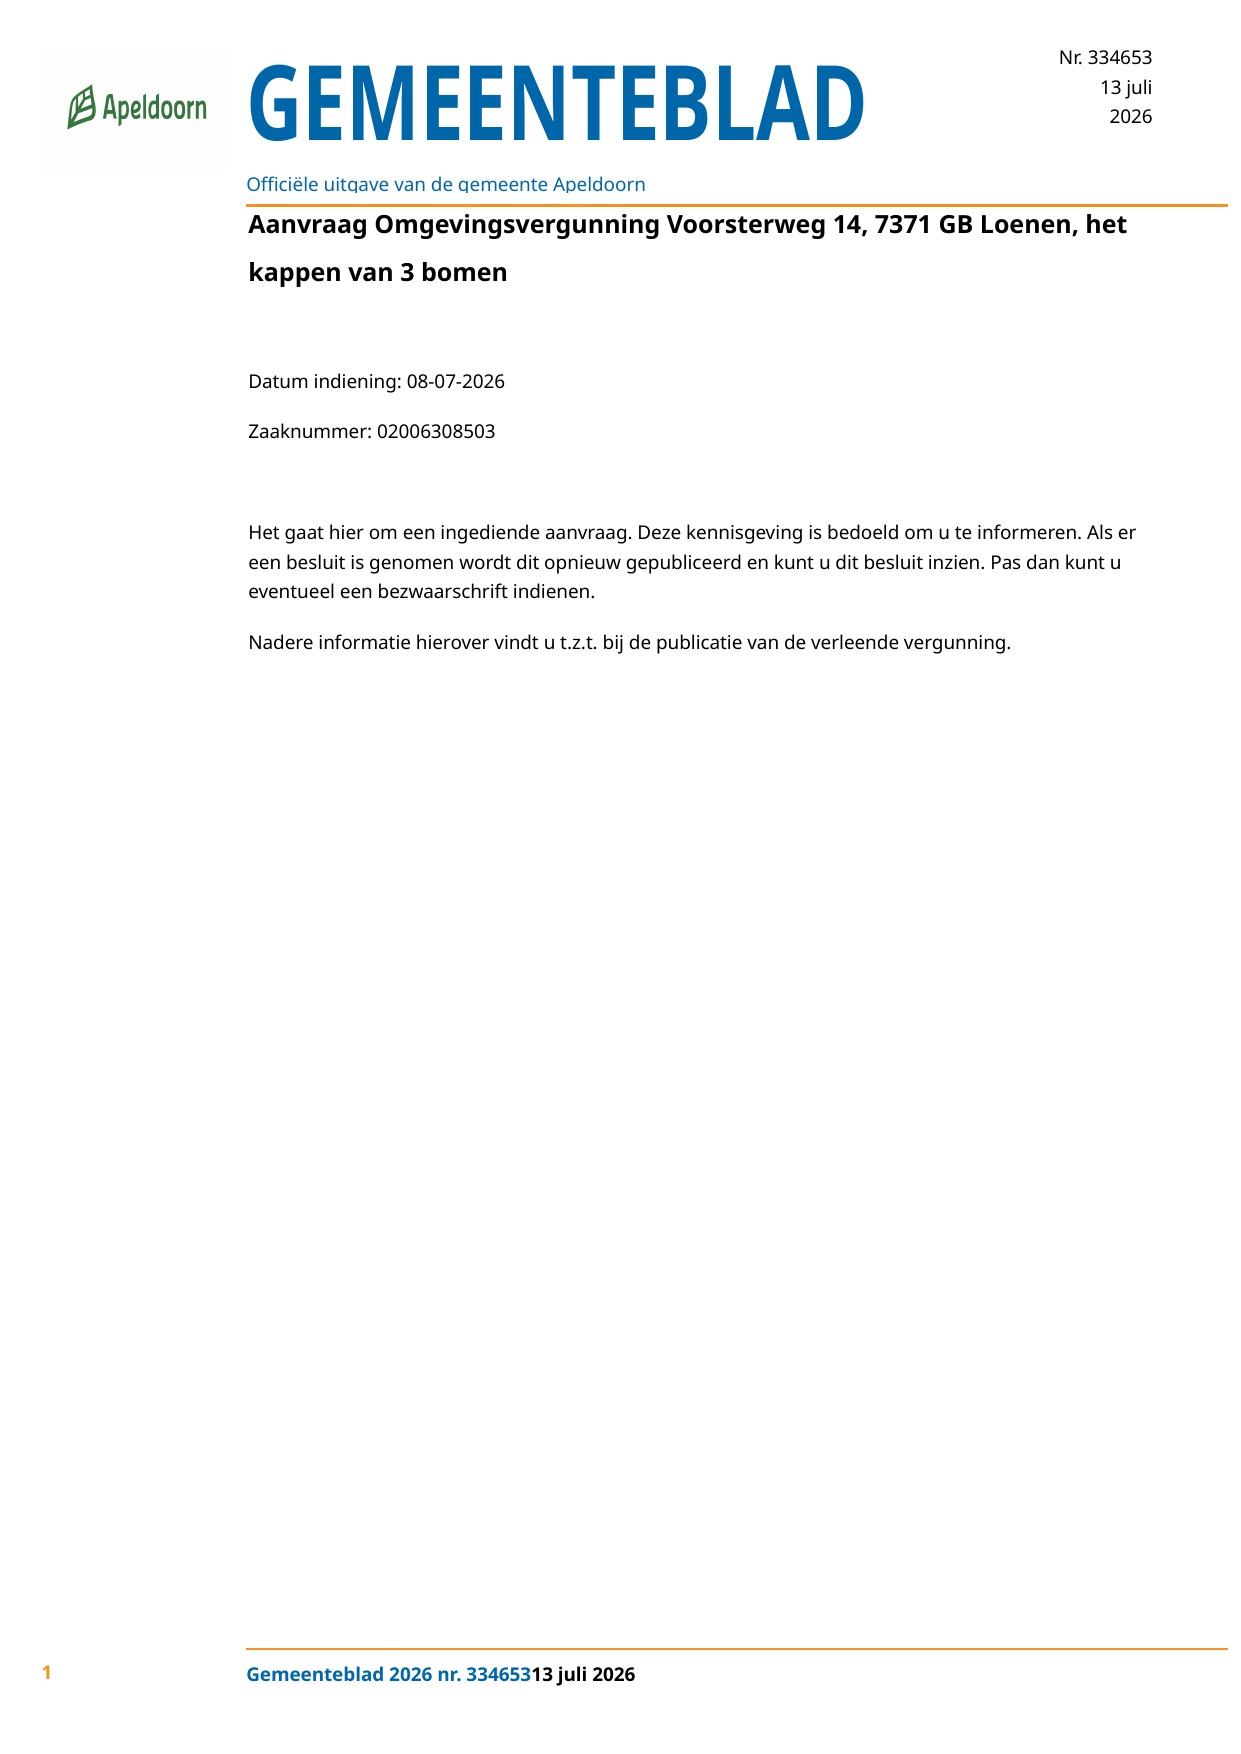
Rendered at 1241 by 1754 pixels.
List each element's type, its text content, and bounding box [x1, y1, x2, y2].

text Zaaknummer: 02006308503 [248, 419, 1152, 444]
text Nadere informatie hierover vindt u t.z.t. bij de publicatie van de verleende vergunning. [248, 629, 1152, 655]
text Datum indiening: 08-07-2026 [248, 368, 1152, 394]
picture [41, 47, 231, 172]
text Het gaat hier om een ingediende aanvraag. Deze kennisgeving is bedoeld om u te informeren. Als er een besluit is genomen wordt dit opnieuw gepubliceerd en kunt u dit besluit inzien. Pas dan kunt u eventueel een bezwaarschrift indienen. [248, 519, 1152, 604]
text Aanvraag Omgevingsvergunning Voorsterweg 14, 7371 GB Loenen, het kappen van 3 bomen [248, 207, 1152, 288]
